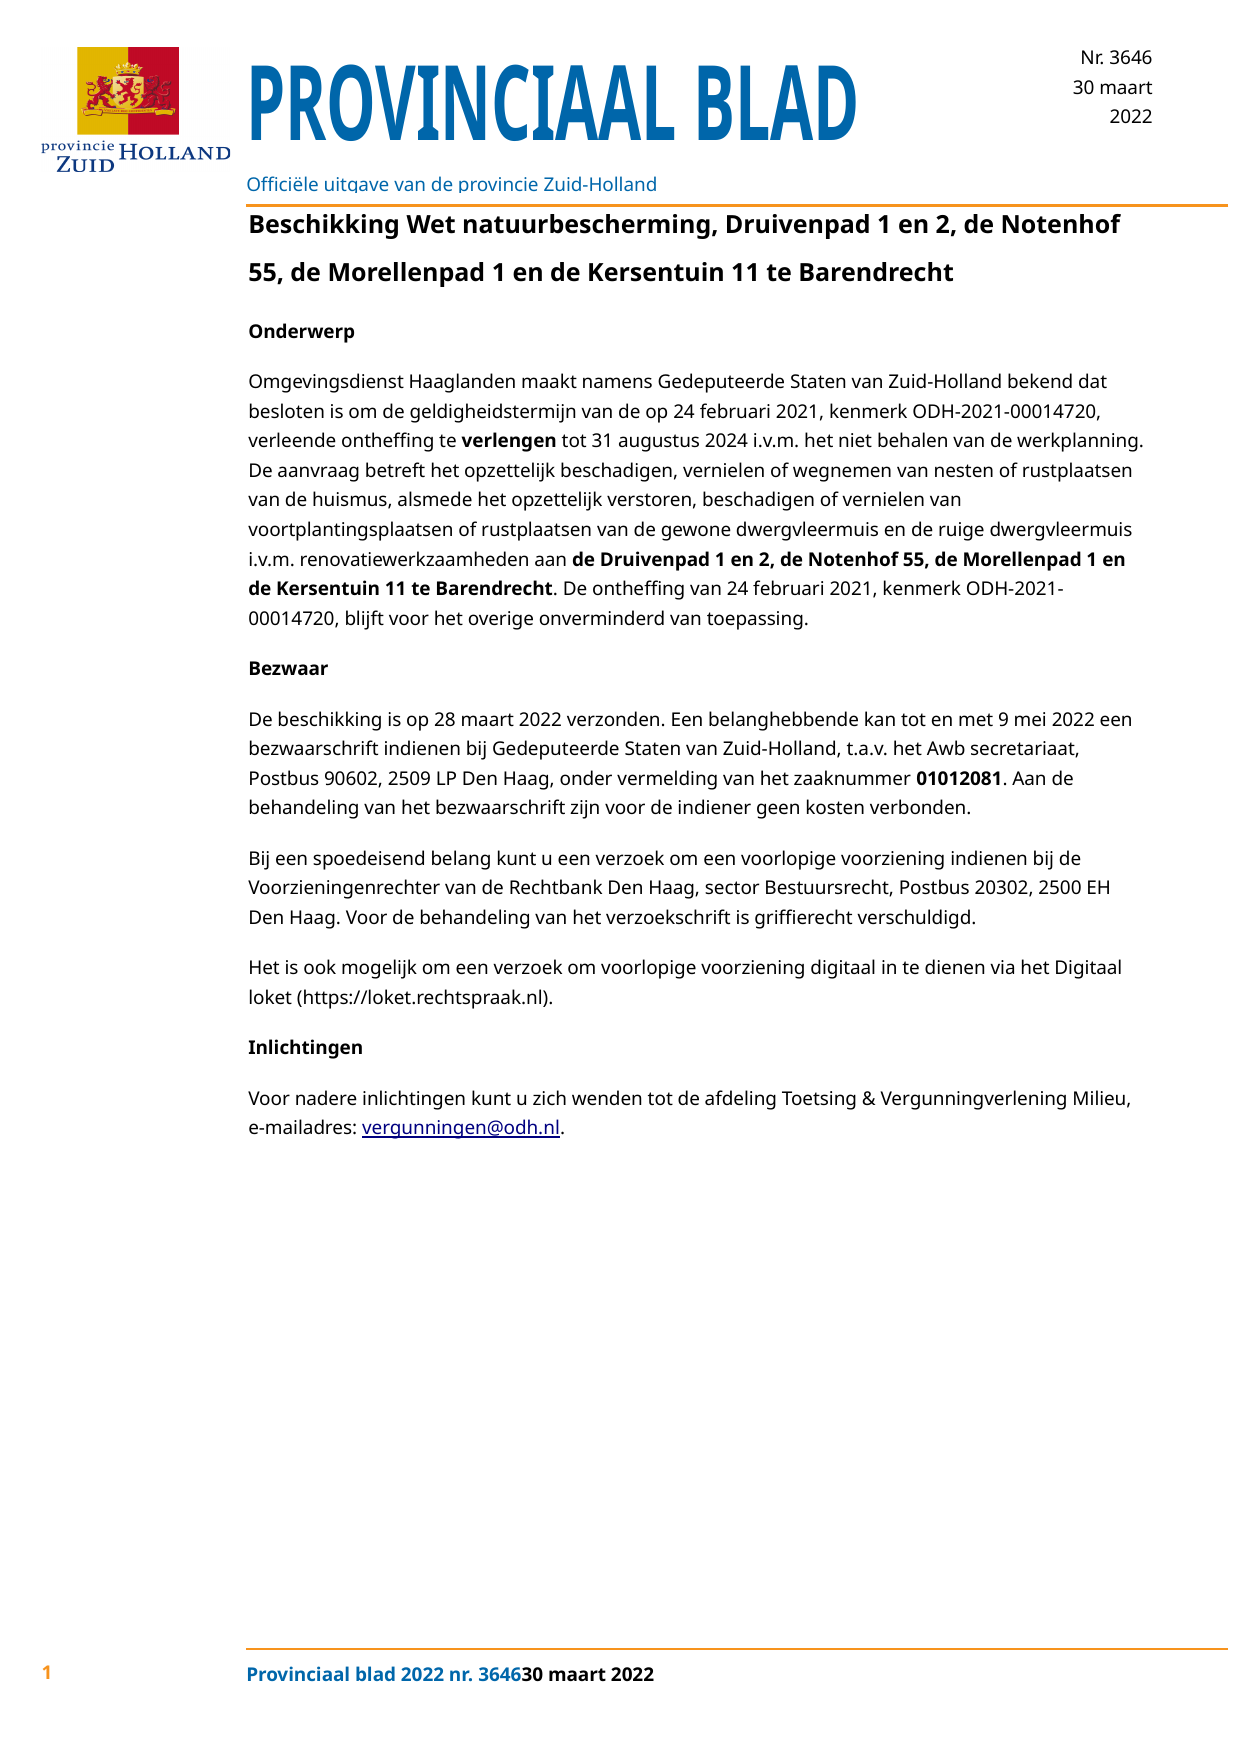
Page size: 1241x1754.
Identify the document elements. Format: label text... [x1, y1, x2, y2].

text Voor nadere inlichtingen kunt u zich wenden tot de afdeling Toetsing & Vergunningverlening Milieu, e-mailadres: vergunningen@odh.nl. [248, 1085, 1152, 1140]
text Inlichtingen [248, 1034, 1152, 1060]
text De beschikking is op 28 maart 2022 verzonden. Een belanghebbende kan tot en met 9 mei 2022 een bezwaarschrift indienen bij Gedeputeerde Staten van Zuid-Holland, t.a.v. het Awb secretariaat, Postbus 90602, 2509 LP Den Haag, onder vermelding van het zaaknummer 01012081. Aan de behandeling van het bezwaarschrift zijn voor de indiener geen kosten verbonden. [248, 706, 1152, 820]
text Omgevingsdienst Haaglanden maakt namens Gedeputeerde Staten van Zuid-Holland bekend dat besloten is om de geldigheidstermijn van de op 24 februari 2021, kenmerk ODH-2021-00014720, verleende ontheffing te verlengen tot 31 augustus 2024 i.v.m. het niet behalen van de werkplanning. De aanvraag betreft het opzettelijk beschadigen, vernielen of wegnemen van nesten of rustplaatsen van de huismus, alsmede het opzettelijk verstoren, beschadigen of vernielen van voortplantingsplaatsen of rustplaatsen van de gewone dwergvleermuis en de ruige dwergvleermuis i.v.m. renovatiewerkzaamheden aan de Druivenpad 1 en 2, de Notenhof 55, de Morellenpad 1 en de Kersentuin 11 te Barendrecht. De ontheffing van 24 februari 2021, kenmerk ODH-2021-00014720, blijft voor het overige onverminderd van toepassing. [248, 368, 1152, 631]
text Beschikking Wet natuurbescherming, Druivenpad 1 en 2, de Notenhof 55, de Morellenpad 1 en de Kersentuin 11 te Barendrecht [248, 207, 1152, 288]
text Het is ook mogelijk om een verzoek om voorlopige voorziening digitaal in te dienen via het Digitaal loket (https://loket.rechtspraak.nl). [248, 954, 1152, 1010]
text Bezwaar [248, 655, 1152, 681]
text Onderwerp [248, 318, 1152, 344]
text Bij een spoedeisend belang kunt u een verzoek om een voorlopige voorziening indienen bij de Voorzieningenrechter van de Rechtbank Den Haag, sector Bestuursrecht, Postbus 20302, 2500 EH Den Haag. Voor de behandeling van het verzoekschrift is griffierecht verschuldigd. [248, 845, 1152, 930]
picture [41, 47, 231, 172]
